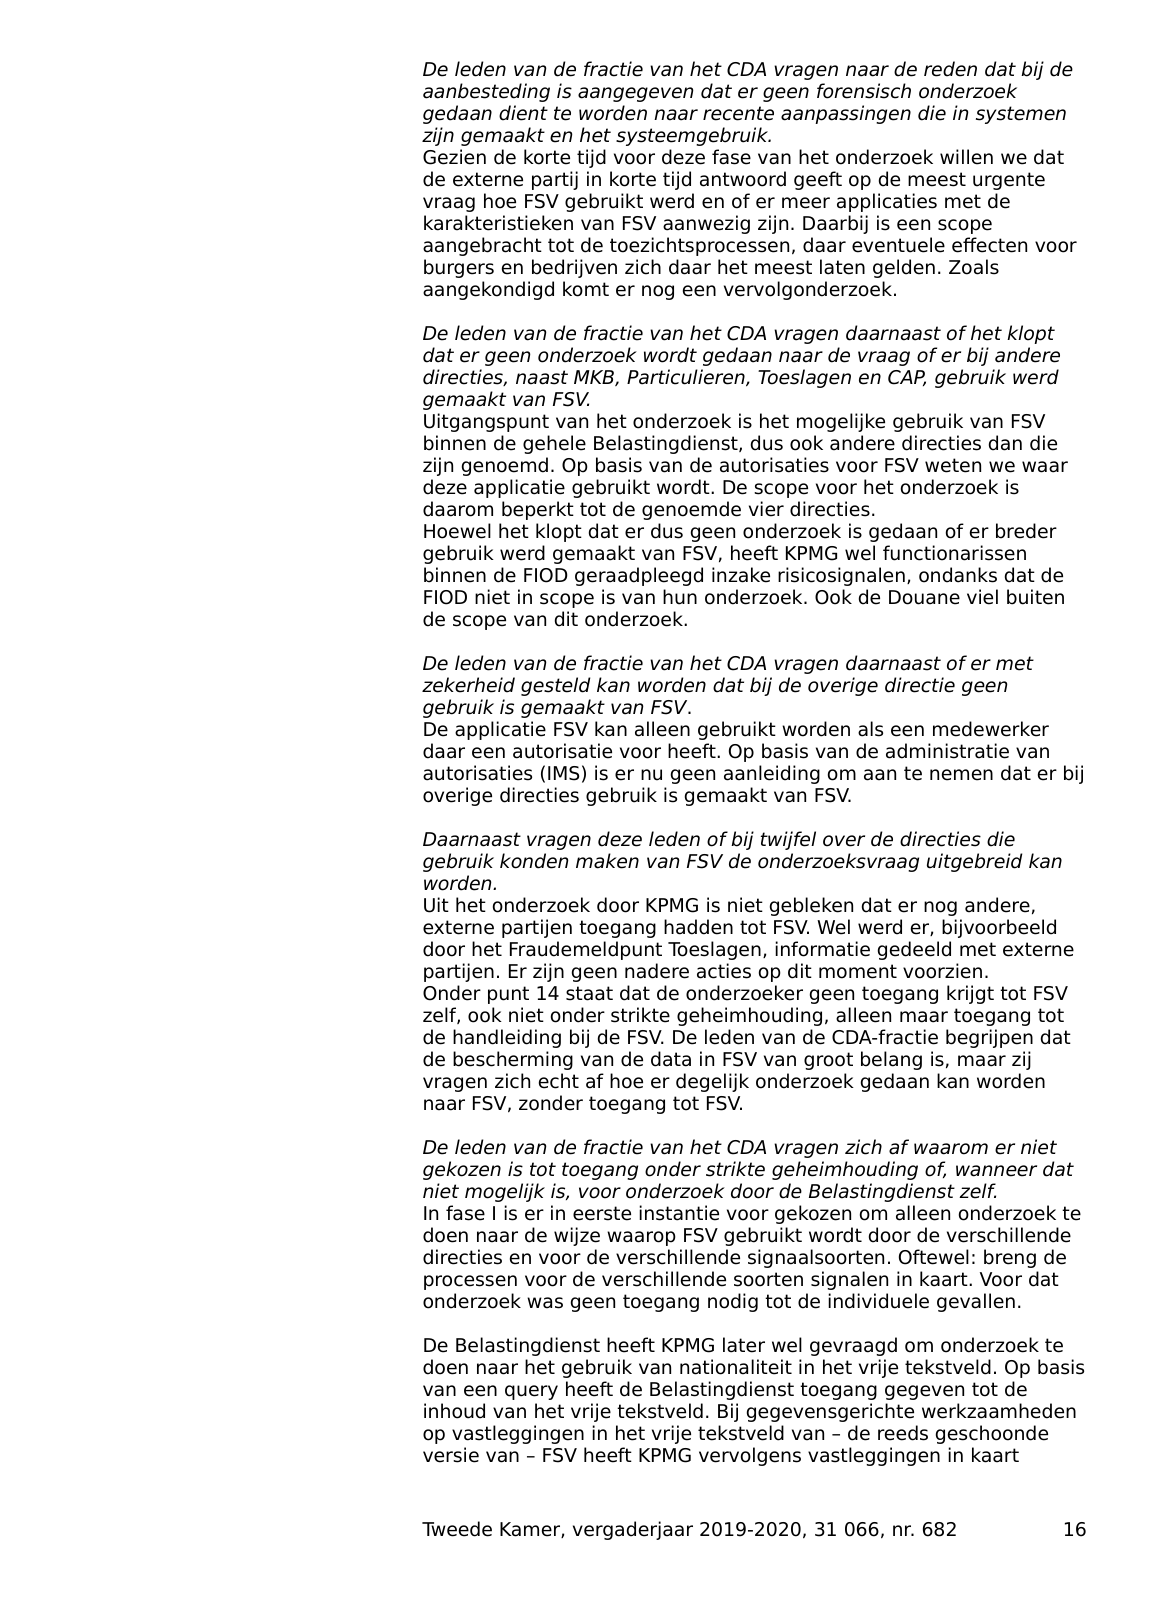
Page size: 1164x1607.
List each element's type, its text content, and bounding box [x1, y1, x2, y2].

text Uit het onderzoek door KPMG is niet gebleken dat er nog andere, externe partijen toegang hadden tot FSV. Wel werd er, bijvoorbeeld door het Fraudemeldpunt Toeslagen, informatie gedeeld met externe partijen. Er zijn geen nadere acties op dit moment voorzien. [422, 895, 1087, 983]
text Hoewel het klopt dat er dus geen onderzoek is gedaan of er breder gebruik werd gemaakt van FSV, heeft KPMG wel functionarissen binnen de FIOD geraadpleegd inzake risicosignalen, ondanks dat de FIOD niet in scope is van hun onderzoek. Ook de Douane viel buiten de scope van dit onderzoek. [422, 521, 1087, 631]
text Gezien de korte tijd voor deze fase van het onderzoek willen we dat de externe partij in korte tijd antwoord geeft op de meest urgente vraag hoe FSV gebruikt werd en of er meer applicaties met de karakteristieken van FSV aanwezig zijn. Daarbij is een scope aangebracht tot de toezichtsprocessen, daar eventuele effecten voor burgers en bedrijven zich daar het meest laten gelden. Zoals aangekondigd komt er nog een vervolgonderzoek. [422, 147, 1087, 301]
text De Belastingdienst heeft KPMG later wel gevraagd om onderzoek te doen naar het gebruik van nationaliteit in het vrije tekstveld. Op basis van een query heeft de Belastingdienst toegang gegeven tot de inhoud van het vrije tekstveld. Bij gegevensgerichte werkzaamheden op vastleggingen in het vrije tekstveld van – de reeds geschoonde versie van – FSV heeft KPMG vervolgens vastleggingen in kaart [422, 1335, 1087, 1467]
text De leden van de fractie van het CDA vragen naar de reden dat bij de aanbesteding is aangegeven dat er geen forensisch onderzoek gedaan dient te worden naar recente aanpassingen die in systemen zijn gemaakt en het systeemgebruik. [422, 59, 1087, 147]
text De leden van de fractie van het CDA vragen zich af waarom er niet gekozen is tot toegang onder strikte geheimhouding of, wanneer dat niet mogelijk is, voor onderzoek door de Belastingdienst zelf. [422, 1137, 1087, 1203]
text Daarnaast vragen deze leden of bij twijfel over de directies die gebruik konden maken van FSV de onderzoeksvraag uitgebreid kan worden. [422, 829, 1087, 895]
text De applicatie FSV kan alleen gebruikt worden als een medewerker daar een autorisatie voor heeft. Op basis van de administratie van autorisaties (IMS) is er nu geen aanleiding om aan te nemen dat er bij overige directies gebruik is gemaakt van FSV. [422, 719, 1087, 807]
text In fase I is er in eerste instantie voor gekozen om alleen onderzoek te doen naar de wijze waarop FSV gebruikt wordt door de verschillende directies en voor de verschillende signaalsoorten. Oftewel: breng de processen voor de verschillende soorten signalen in kaart. Voor dat onderzoek was geen toegang nodig tot de individuele gevallen. [422, 1203, 1087, 1313]
text Onder punt 14 staat dat de onderzoeker geen toegang krijgt tot FSV zelf, ook niet onder strikte geheimhouding, alleen maar toegang tot de handleiding bij de FSV. De leden van de CDA-fractie begrijpen dat de bescherming van de data in FSV van groot belang is, maar zij vragen zich echt af hoe er degelijk onderzoek gedaan kan worden naar FSV, zonder toegang tot FSV. [422, 983, 1087, 1115]
text De leden van de fractie van het CDA vragen daarnaast of het klopt dat er geen onderzoek wordt gedaan naar de vraag of er bij andere directies, naast MKB, Particulieren, Toeslagen en CAP, gebruik werd gemaakt van FSV. [422, 323, 1087, 411]
text De leden van de fractie van het CDA vragen daarnaast of er met zekerheid gesteld kan worden dat bij de overige directie geen gebruik is gemaakt van FSV. [422, 653, 1087, 719]
text Uitgangspunt van het onderzoek is het mogelijke gebruik van FSV binnen de gehele Belastingdienst, dus ook andere directies dan die zijn genoemd. Op basis van de autorisaties voor FSV weten we waar deze applicatie gebruikt wordt. De scope voor het onderzoek is daarom beperkt tot de genoemde vier directies. [422, 411, 1087, 521]
